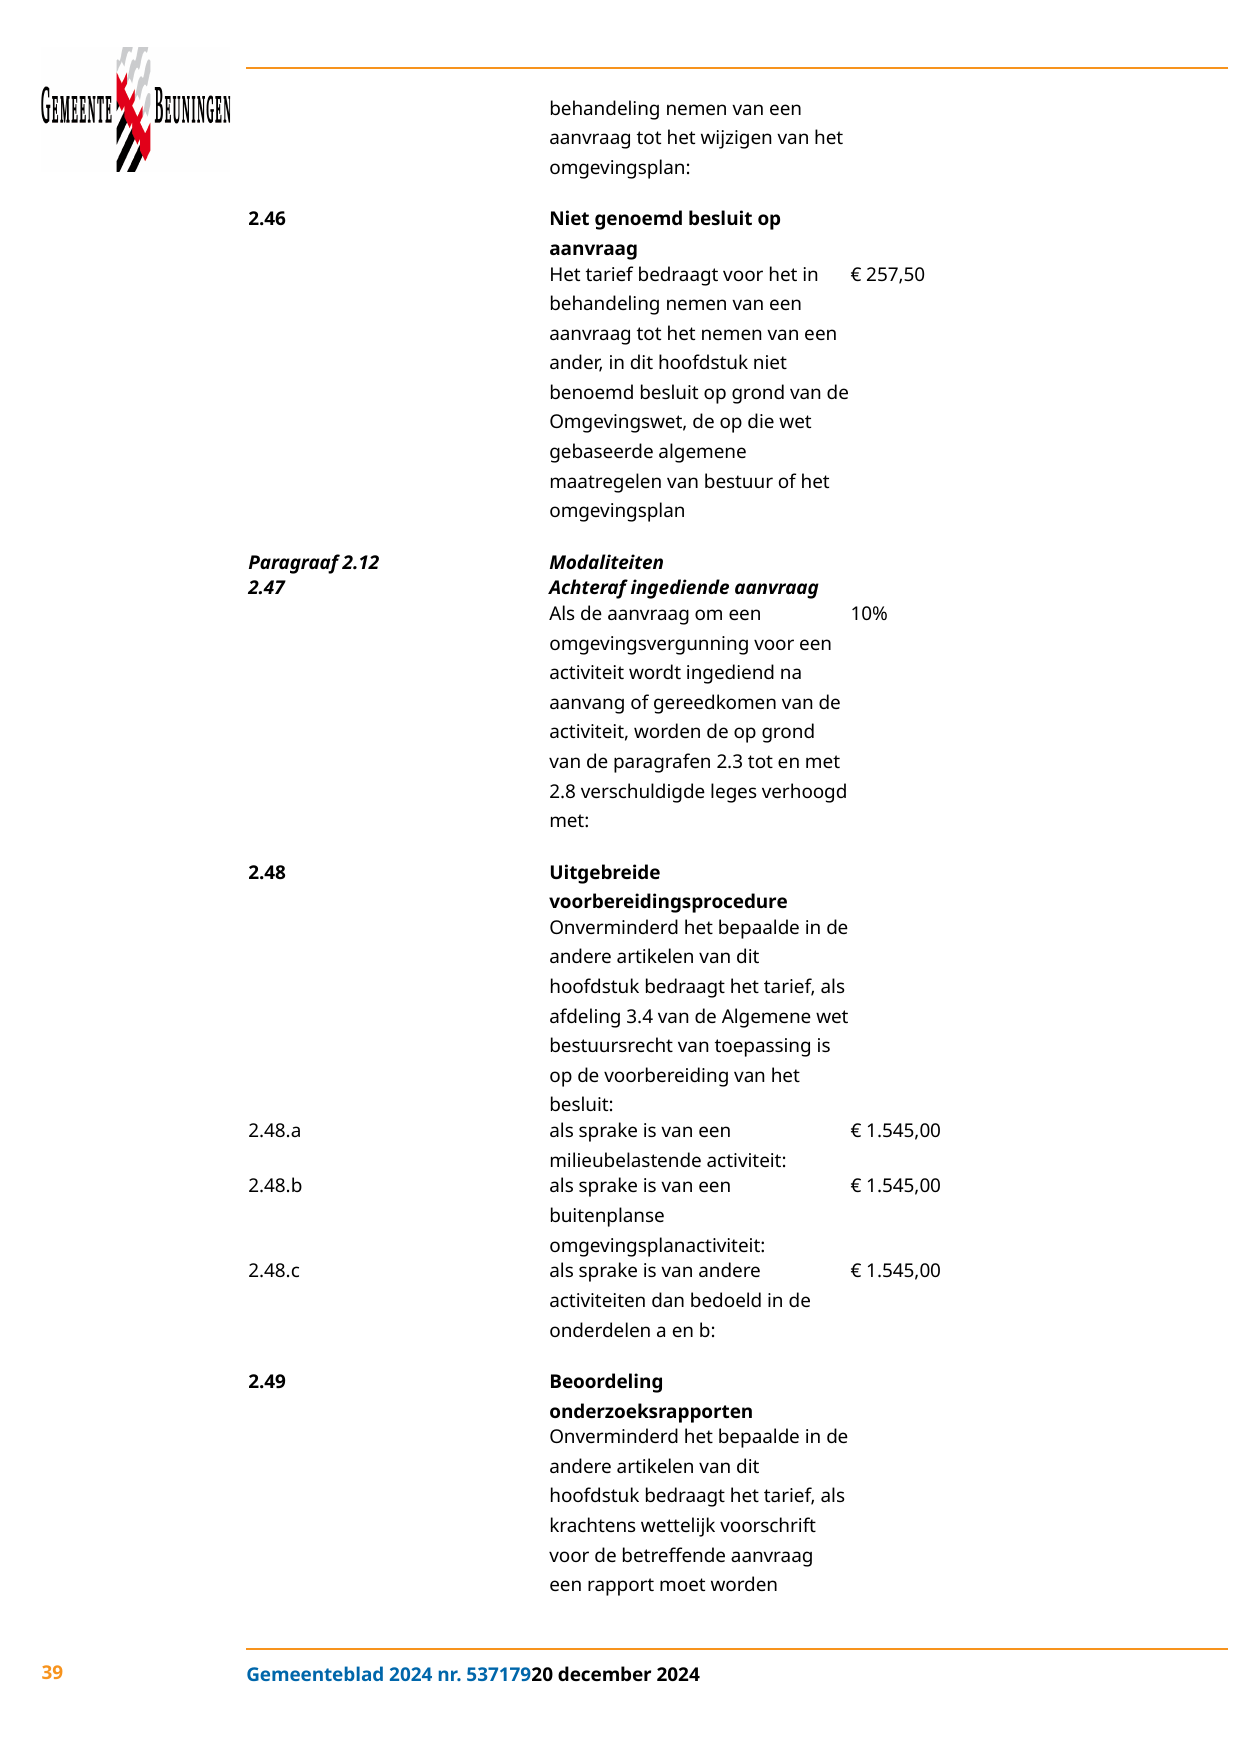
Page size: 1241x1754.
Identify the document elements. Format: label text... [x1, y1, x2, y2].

table_cell Onverminderd het bepaalde in de andere artikelen van dit hoofdstuk bedraagt het tarief, als krachtens wettelijk voorschrift voor de betreffende aanvraag een rapport moet worden [549, 1424, 850, 1597]
table_cell [549, 833, 850, 859]
table_cell [248, 261, 549, 523]
table_cell als sprake is van een milieubelastende activiteit: [549, 1118, 850, 1173]
table_cell als sprake is van een buitenplanse omgevingsplanactiviteit: [549, 1173, 850, 1258]
table_cell [248, 833, 549, 859]
table_cell [850, 914, 1152, 1117]
table_cell Modaliteiten [549, 549, 850, 574]
table_cell [850, 1343, 1152, 1368]
table_cell 2.47 [248, 575, 549, 600]
table_cell € 1.545,00 [850, 1173, 1152, 1258]
table_cell [549, 523, 850, 549]
table_cell [850, 549, 1152, 574]
table_cell 2.46 [248, 205, 549, 261]
table_cell als sprake is van andere activiteiten dan bedoeld in de onderdelen a en b: [549, 1258, 850, 1342]
table_cell 2.49 [248, 1368, 549, 1423]
picture [41, 47, 231, 172]
table_cell € 1.545,00 [850, 1118, 1152, 1173]
table_cell Uitgebreide voorbereidingsprocedure [549, 859, 850, 914]
table_cell Het tarief bedraagt voor het in behandeling nemen van een aanvraag tot het nemen van een ander, in dit hoofdstuk niet benoemd besluit op grond van de Omgevingswet, de op die wet gebaseerde algemene maatregelen van bestuur of het omgevingsplan [549, 261, 850, 523]
table_cell € 257,50 [850, 261, 1152, 523]
table_cell Als de aanvraag om een omgevingsvergunning voor een activiteit wordt ingediend na aanvang of gereedkomen van de activiteit, worden de op grond van de paragrafen 2.3 tot en met 2.8 verschuldigde leges verhoogd met: [549, 600, 850, 833]
table_cell [850, 575, 1152, 600]
table_cell [549, 1343, 850, 1368]
table_cell Paragraaf 2.12 [248, 549, 549, 574]
table_cell Beoordeling onderzoeksrapporten [549, 1368, 850, 1423]
table_cell [850, 859, 1152, 914]
table_cell [850, 180, 1152, 205]
table_cell [850, 1424, 1152, 1597]
table_cell 10% [850, 600, 1152, 833]
table_cell € 1.545,00 [850, 1258, 1152, 1342]
table_cell Onverminderd het bepaalde in de andere artikelen van dit hoofdstuk bedraagt het tarief, als afdeling 3.4 van de Algemene wet bestuursrecht van toepassing is op de voorbereiding van het besluit: [549, 914, 850, 1117]
table_cell [248, 523, 549, 549]
table_cell [248, 1424, 549, 1597]
table_cell behandeling nemen van een aanvraag tot het wijzigen van het omgevingsplan: [549, 95, 850, 180]
table_cell [248, 95, 549, 180]
table_cell Niet genoemd besluit op aanvraag [549, 205, 850, 261]
table_cell 2.48 [248, 859, 549, 914]
table_cell [248, 180, 549, 205]
table_cell [850, 1368, 1152, 1423]
table_cell 2.48.a [248, 1118, 549, 1173]
table_cell 2.48.c [248, 1258, 549, 1342]
table_cell [248, 1343, 549, 1368]
table_cell [248, 914, 549, 1117]
table_cell [850, 523, 1152, 549]
table_cell [549, 180, 850, 205]
table_cell 2.48.b [248, 1173, 549, 1258]
table_cell Achteraf ingediende aanvraag [549, 575, 850, 600]
table_cell [850, 95, 1152, 180]
table_cell [850, 205, 1152, 261]
table_cell [248, 600, 549, 833]
table_cell [850, 833, 1152, 859]
